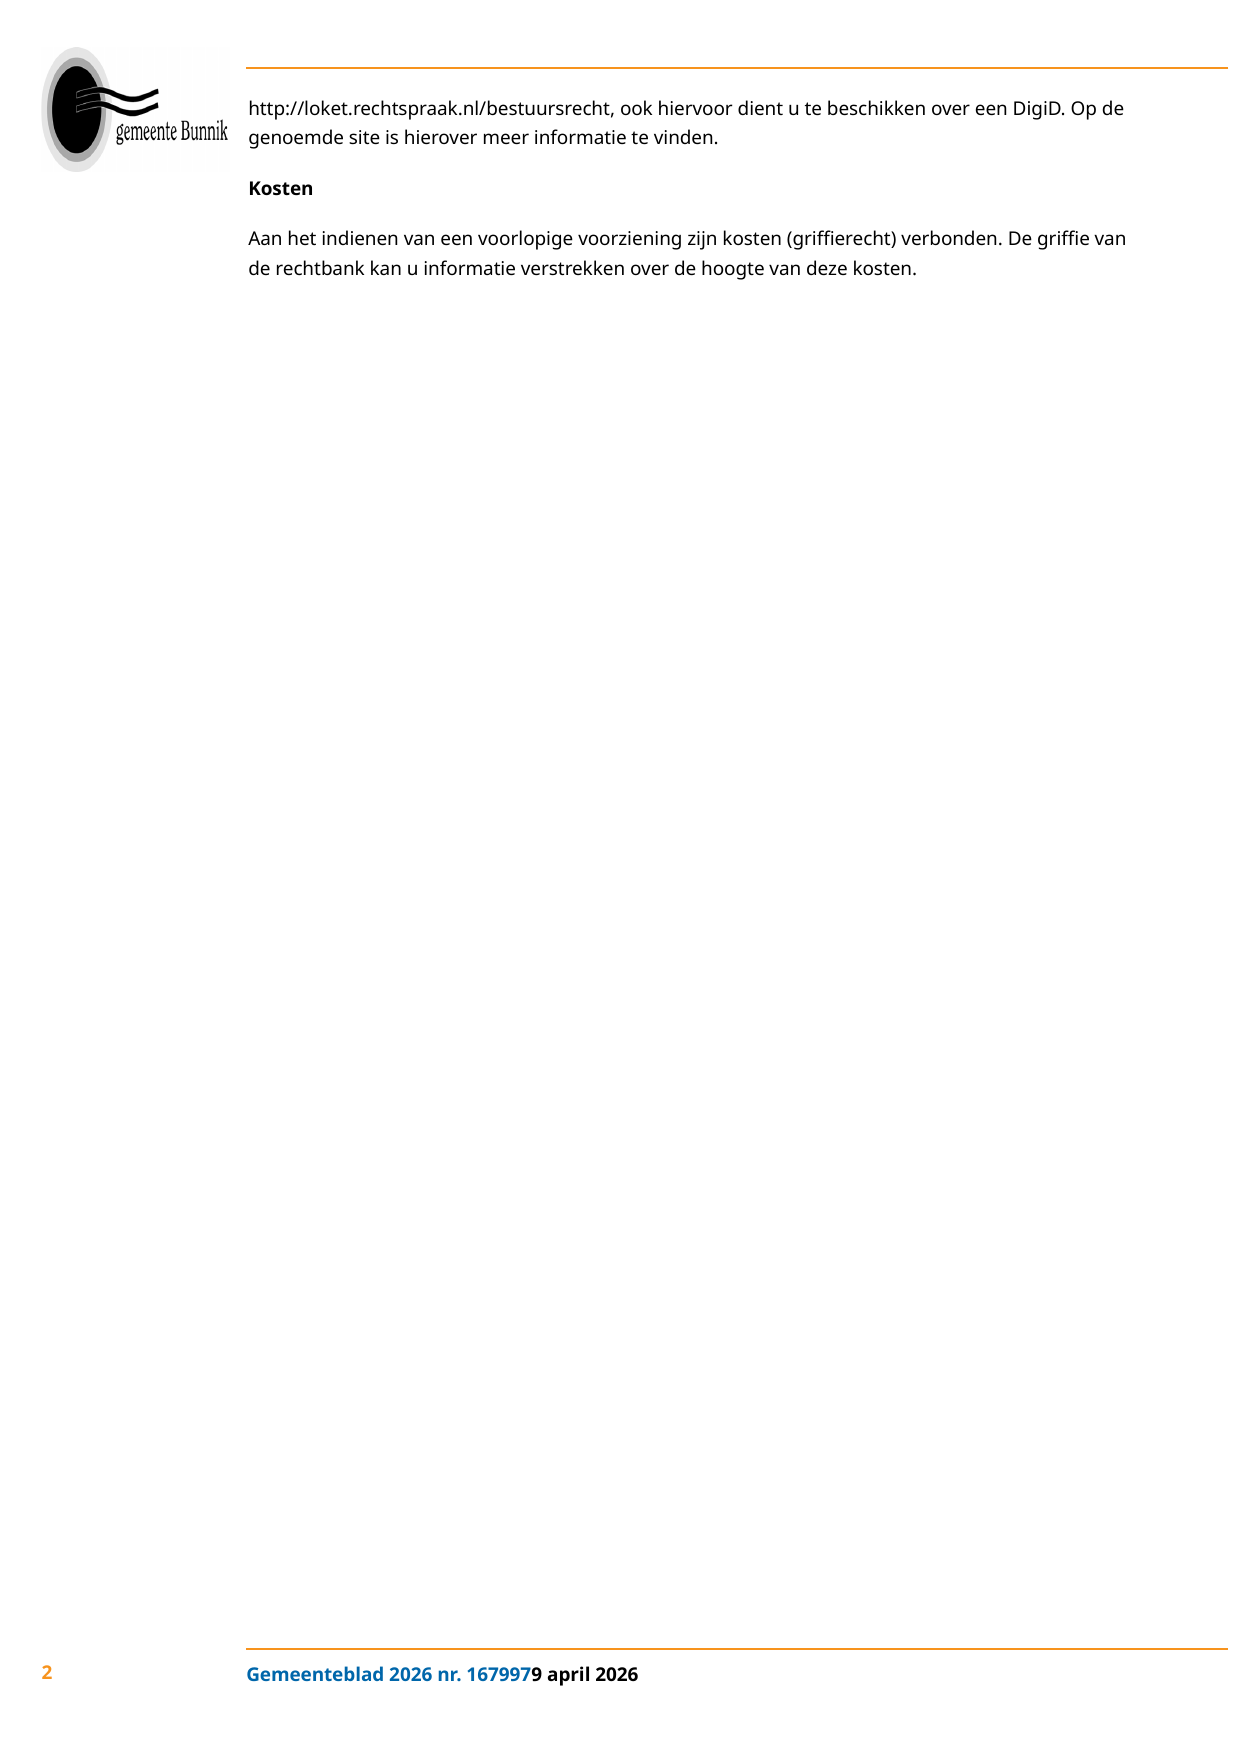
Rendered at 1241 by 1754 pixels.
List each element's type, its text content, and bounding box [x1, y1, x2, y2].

text Kosten [248, 175, 1152, 201]
text http://loket.rechtspraak.nl/bestuursrecht, ook hiervoor dient u te beschikken over een DigiD. Op de genoemde site is hierover meer informatie te vinden. [248, 95, 1152, 150]
picture [41, 47, 231, 172]
text Aan het indienen van een voorlopige voorziening zijn kosten (griffierecht) verbonden. De griffie van de rechtbank kan u informatie verstrekken over de hoogte van deze kosten. [248, 225, 1152, 281]
